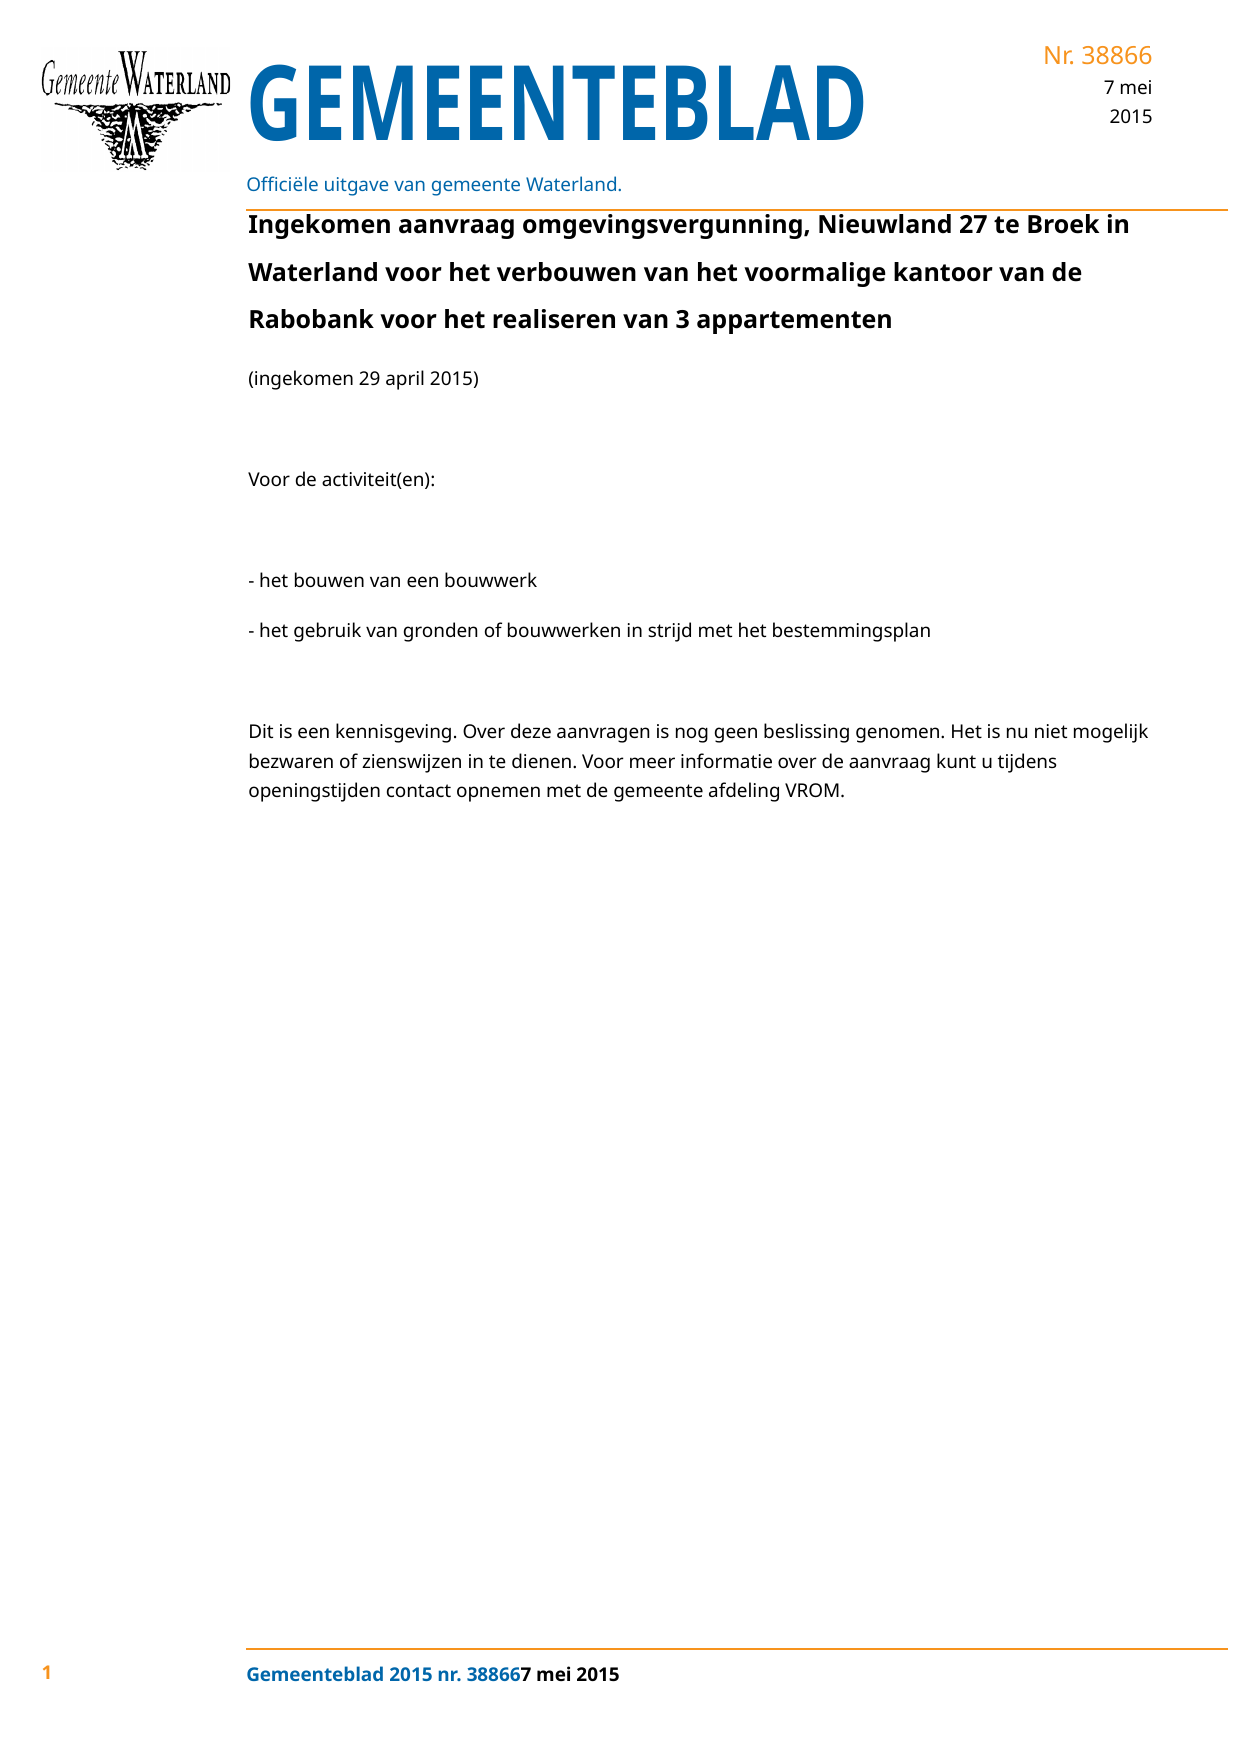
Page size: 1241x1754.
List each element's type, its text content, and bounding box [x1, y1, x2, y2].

text - het gebruik van gronden of bouwwerken in strijd met het bestemmingsplan [248, 618, 1152, 643]
text Ingekomen aanvraag omgevingsvergunning, Nieuwland 27 te Broek in Waterland voor het verbouwen van het voormalige kantoor van de Rabobank voor het realiseren van 3 appartementen [248, 211, 1152, 336]
text - het bouwen van een bouwwerk [248, 567, 1152, 593]
picture [41, 47, 231, 172]
text (ingekomen 29 april 2015) [248, 366, 1152, 391]
text Voor de activiteit(en): [248, 466, 1152, 492]
text Dit is een kennisgeving. Over deze aanvragen is nog geen beslissing genomen. Het is nu niet mogelijk bezwaren of zienswijzen in te dienen. Voor meer informatie over de aanvraag kunt u tijdens openingstijden contact opnemen met de gemeente afdeling VROM. [248, 718, 1152, 803]
